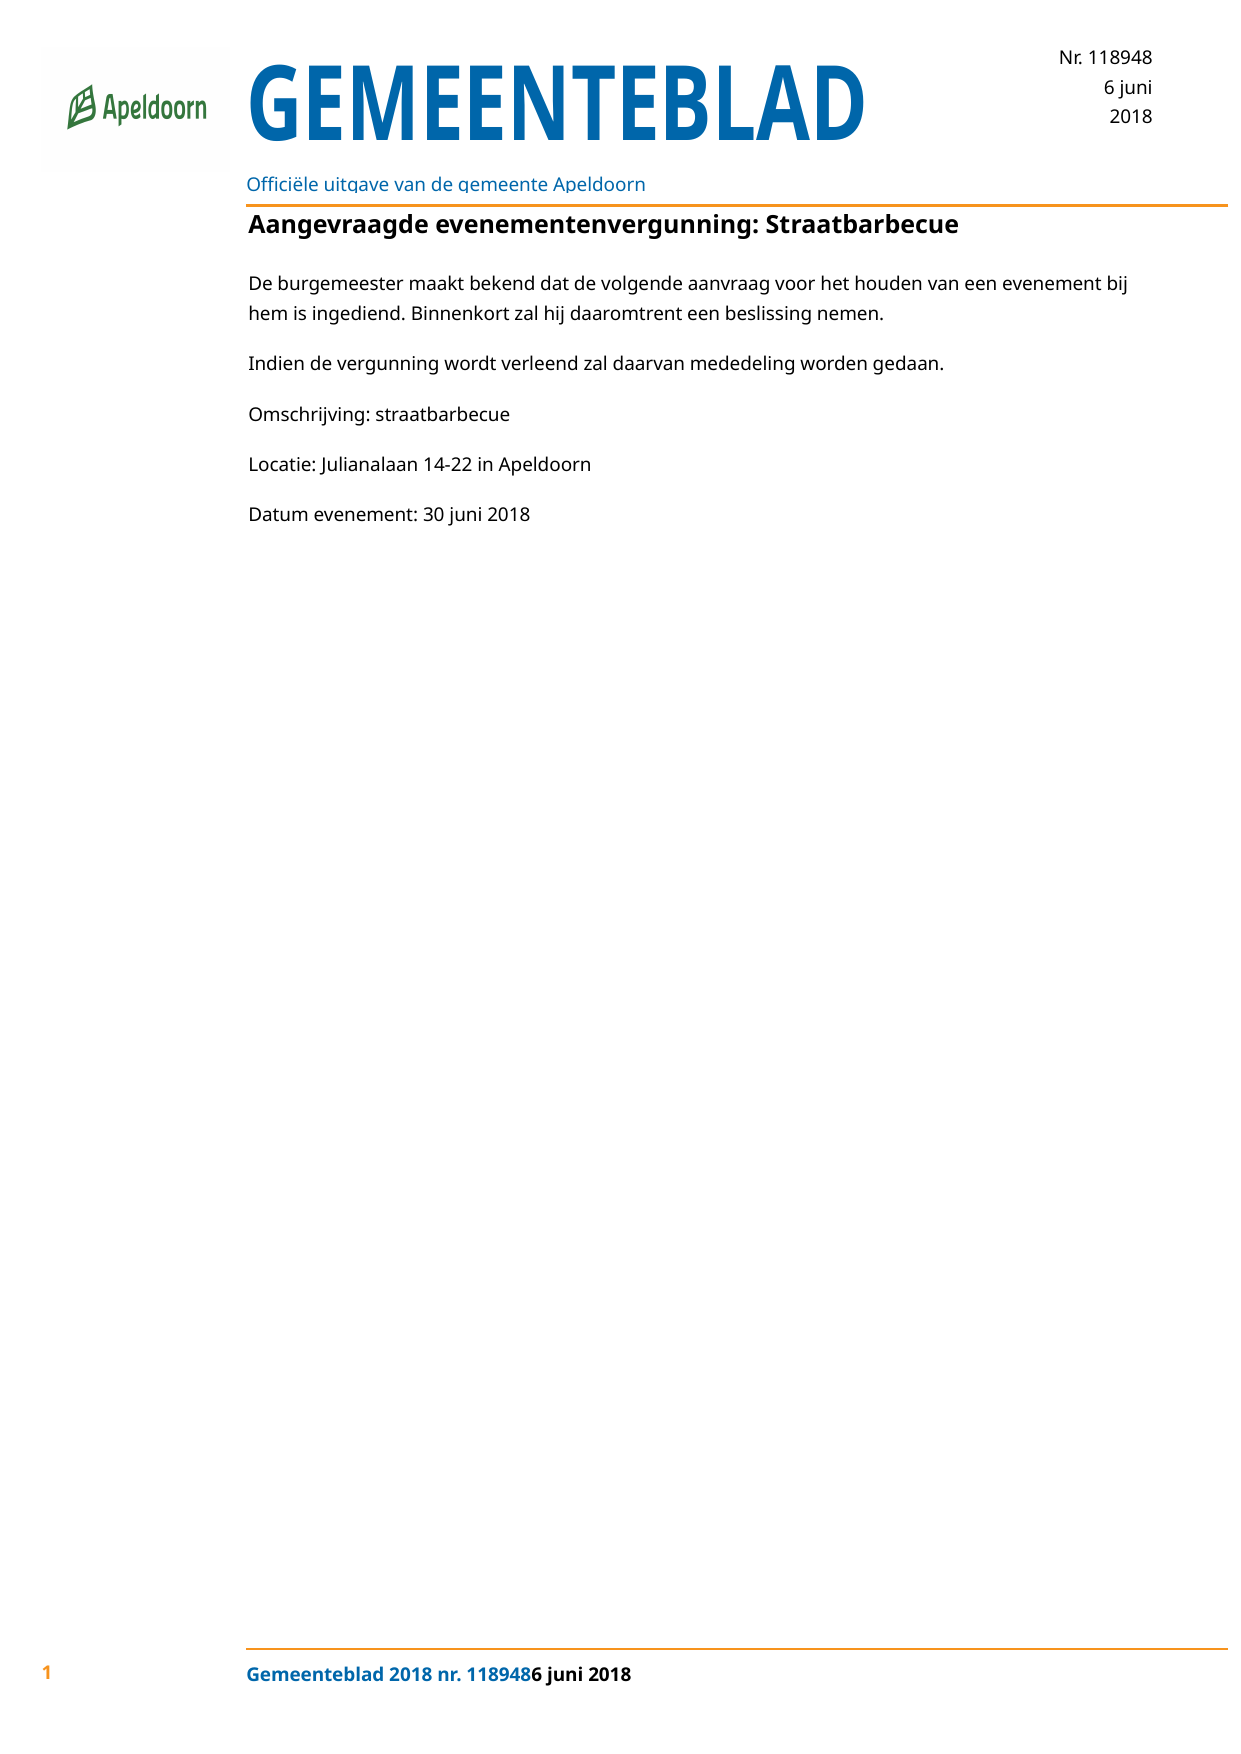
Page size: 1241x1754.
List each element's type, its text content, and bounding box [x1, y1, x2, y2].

text Datum evenement: 30 juni 2018 [248, 502, 1152, 527]
text Omschrijving: straatbarbecue [248, 401, 1152, 426]
text Aangevraagde evenementenvergunning: Straatbarbecue [248, 207, 1152, 241]
text De burgemeester maakt bekend dat de volgende aanvraag voor het houden van een evenement bij hem is ingediend. Binnenkort zal hij daaromtrent een beslissing nemen. [248, 270, 1152, 326]
text Indien de vergunning wordt verleend zal daarvan mededeling worden gedaan. [248, 350, 1152, 376]
picture [41, 47, 231, 172]
text Locatie: Julianalaan 14-22 in Apeldoorn [248, 451, 1152, 477]
